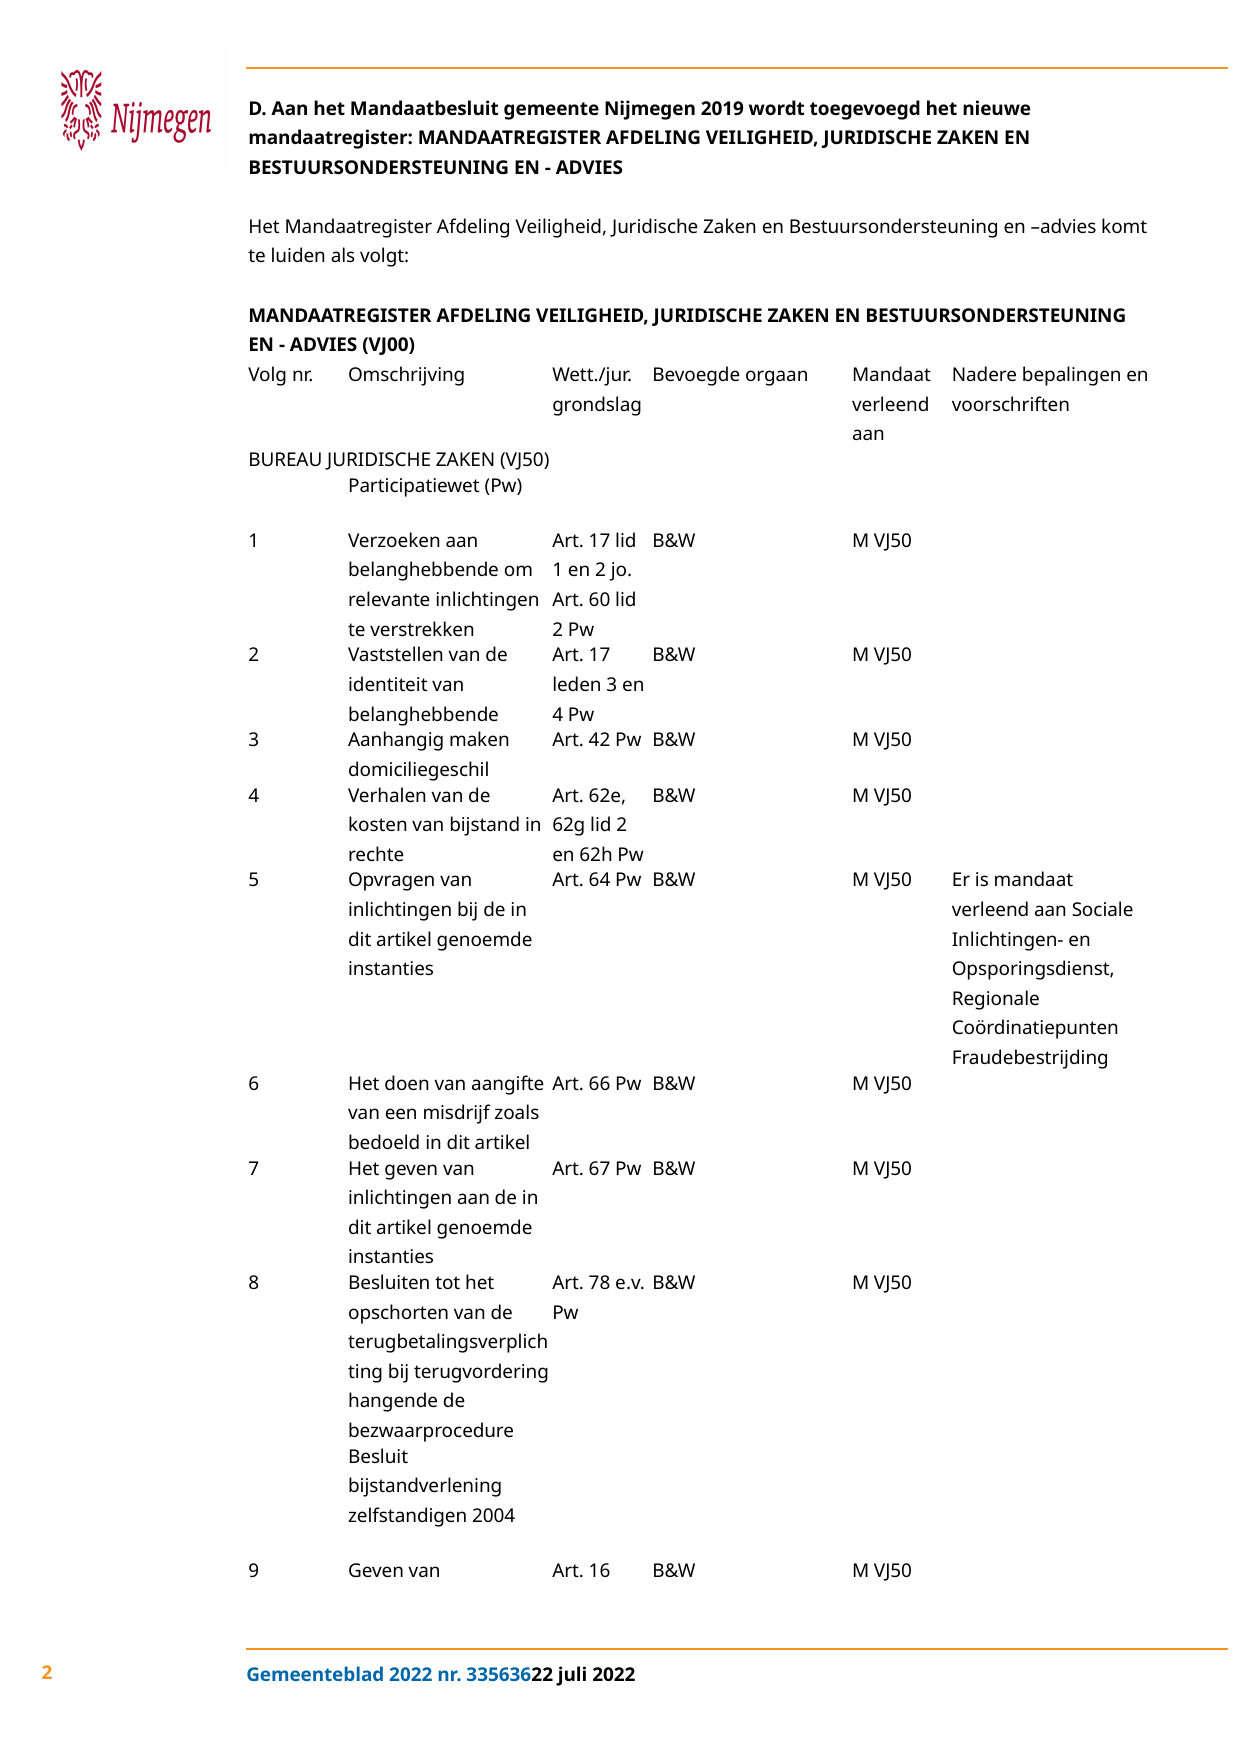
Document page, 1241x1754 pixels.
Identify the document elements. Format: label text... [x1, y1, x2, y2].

table_cell [952, 527, 1152, 642]
table_cell 2 [248, 642, 348, 726]
table_cell M VJ50 [852, 1155, 952, 1269]
table_cell [952, 472, 1152, 527]
table_cell B&W [652, 642, 852, 726]
table_cell Participatiewet (Pw) [348, 472, 552, 527]
table_cell B&W [652, 1155, 852, 1269]
table_cell M VJ50 [852, 1269, 952, 1443]
table_cell M VJ50 [852, 642, 952, 726]
table_cell BUREAU JURIDISCHE ZAKEN (VJ50) [248, 446, 1152, 472]
table_cell 6 [248, 1070, 348, 1155]
table_header Bevoegde orgaan [652, 361, 852, 446]
table_cell [952, 1070, 1152, 1155]
table_cell [248, 1443, 348, 1557]
table_header Wett./jur. grondslag [552, 361, 652, 446]
table_header Volg nr. [248, 361, 348, 446]
table_cell [852, 472, 952, 527]
table_cell [952, 642, 1152, 726]
table_cell Opvragen van inlichtingen bij de in dit artikel genoemde instanties [348, 867, 552, 1070]
table_header Nadere bepalingen en voorschriften [952, 361, 1152, 446]
table_cell Besluiten tot het opschorten van de terugbetalingsverplichting bij terugvordering hangende de bezwaarprocedure [348, 1269, 552, 1443]
table_cell Verhalen van de kosten van bijstand in rechte [348, 782, 552, 867]
table_cell Art. 66 Pw [552, 1070, 652, 1155]
table_cell [552, 472, 652, 527]
table_cell B&W [652, 1070, 852, 1155]
table_cell 4 [248, 782, 348, 867]
table_cell [852, 1443, 952, 1557]
table_cell Art. 17 lid 1 en 2 jo. Art. 60 lid 2 Pw [552, 527, 652, 642]
table_cell [652, 472, 852, 527]
table_cell [652, 1443, 852, 1557]
table_cell [952, 1269, 1152, 1443]
table_cell B&W [652, 1269, 852, 1443]
table_cell Aanhangig maken domiciliegeschil [348, 726, 552, 782]
table_cell 9 [248, 1558, 348, 1583]
table_cell 7 [248, 1155, 348, 1269]
table_cell Het geven van inlichtingen aan de in dit artikel genoemde instanties [348, 1155, 552, 1269]
table_header Mandaat verleend aan [852, 361, 952, 446]
table_cell Het doen van aangifte van een misdrijf zoals bedoeld in dit artikel [348, 1070, 552, 1155]
table_cell Geven van [348, 1558, 552, 1583]
table_cell B&W [652, 867, 852, 1070]
table_cell Art. 64 Pw [552, 867, 652, 1070]
table_cell Art. 17 leden 3 en 4 Pw [552, 642, 652, 726]
picture [41, 47, 231, 172]
table_cell [952, 782, 1152, 867]
table_cell Art. 62e, 62g lid 2 en 62h Pw [552, 782, 652, 867]
table_cell [952, 1558, 1152, 1583]
table_cell Art. 78 e.v. Pw [552, 1269, 652, 1443]
table_cell M VJ50 [852, 782, 952, 867]
table_cell M VJ50 [852, 867, 952, 1070]
table_cell B&W [652, 782, 852, 867]
table_cell M VJ50 [852, 527, 952, 642]
table_cell 1 [248, 527, 348, 642]
table_cell Er is mandaat verleend aan Sociale Inlichtingen- en Opsporingsdienst, Regionale Coördinatiepunten Fraudebestrijding [952, 867, 1152, 1070]
table_cell [552, 1443, 652, 1557]
table_cell Verzoeken aan belanghebbende om relevante inlichtingen te verstrekken [348, 527, 552, 642]
table_cell Art. 42 Pw [552, 726, 652, 782]
table_cell B&W [652, 726, 852, 782]
table_cell Art. 67 Pw [552, 1155, 652, 1269]
table_cell M VJ50 [852, 1558, 952, 1583]
table_cell Art. 16 [552, 1558, 652, 1583]
table_header Omschrijving [348, 361, 552, 446]
table_cell [952, 1443, 1152, 1557]
text MANDAATREGISTER AFDELING VEILIGHEID, JURIDISCHE ZAKEN EN BESTUURSONDERSTEUNING EN - ADVIES (VJ00) [248, 302, 1152, 357]
table_cell [952, 726, 1152, 782]
table_cell M VJ50 [852, 1070, 952, 1155]
table_cell B&W [652, 1558, 852, 1583]
table_cell B&W [652, 527, 852, 642]
table_cell Vaststellen van de identiteit van belanghebbende [348, 642, 552, 726]
table_cell [952, 1155, 1152, 1269]
table_cell [248, 472, 348, 527]
text Het Mandaatregister Afdeling Veiligheid, Juridische Zaken en Bestuursondersteuning en –advies komt te luiden als volgt: [248, 213, 1152, 268]
text D. Aan het Mandaatbesluit gemeente Nijmegen 2019 wordt toegevoegd het nieuwe mandaatregister: MANDAATREGISTER AFDELING VEILIGHEID, JURIDISCHE ZAKEN EN BESTUURSONDERSTEUNING EN - ADVIES [248, 95, 1152, 180]
table_cell 8 [248, 1269, 348, 1443]
table_cell 5 [248, 867, 348, 1070]
table_cell Besluit bijstandverlening zelfstandigen 2004 [348, 1443, 552, 1557]
table_cell M VJ50 [852, 726, 952, 782]
table_cell 3 [248, 726, 348, 782]
